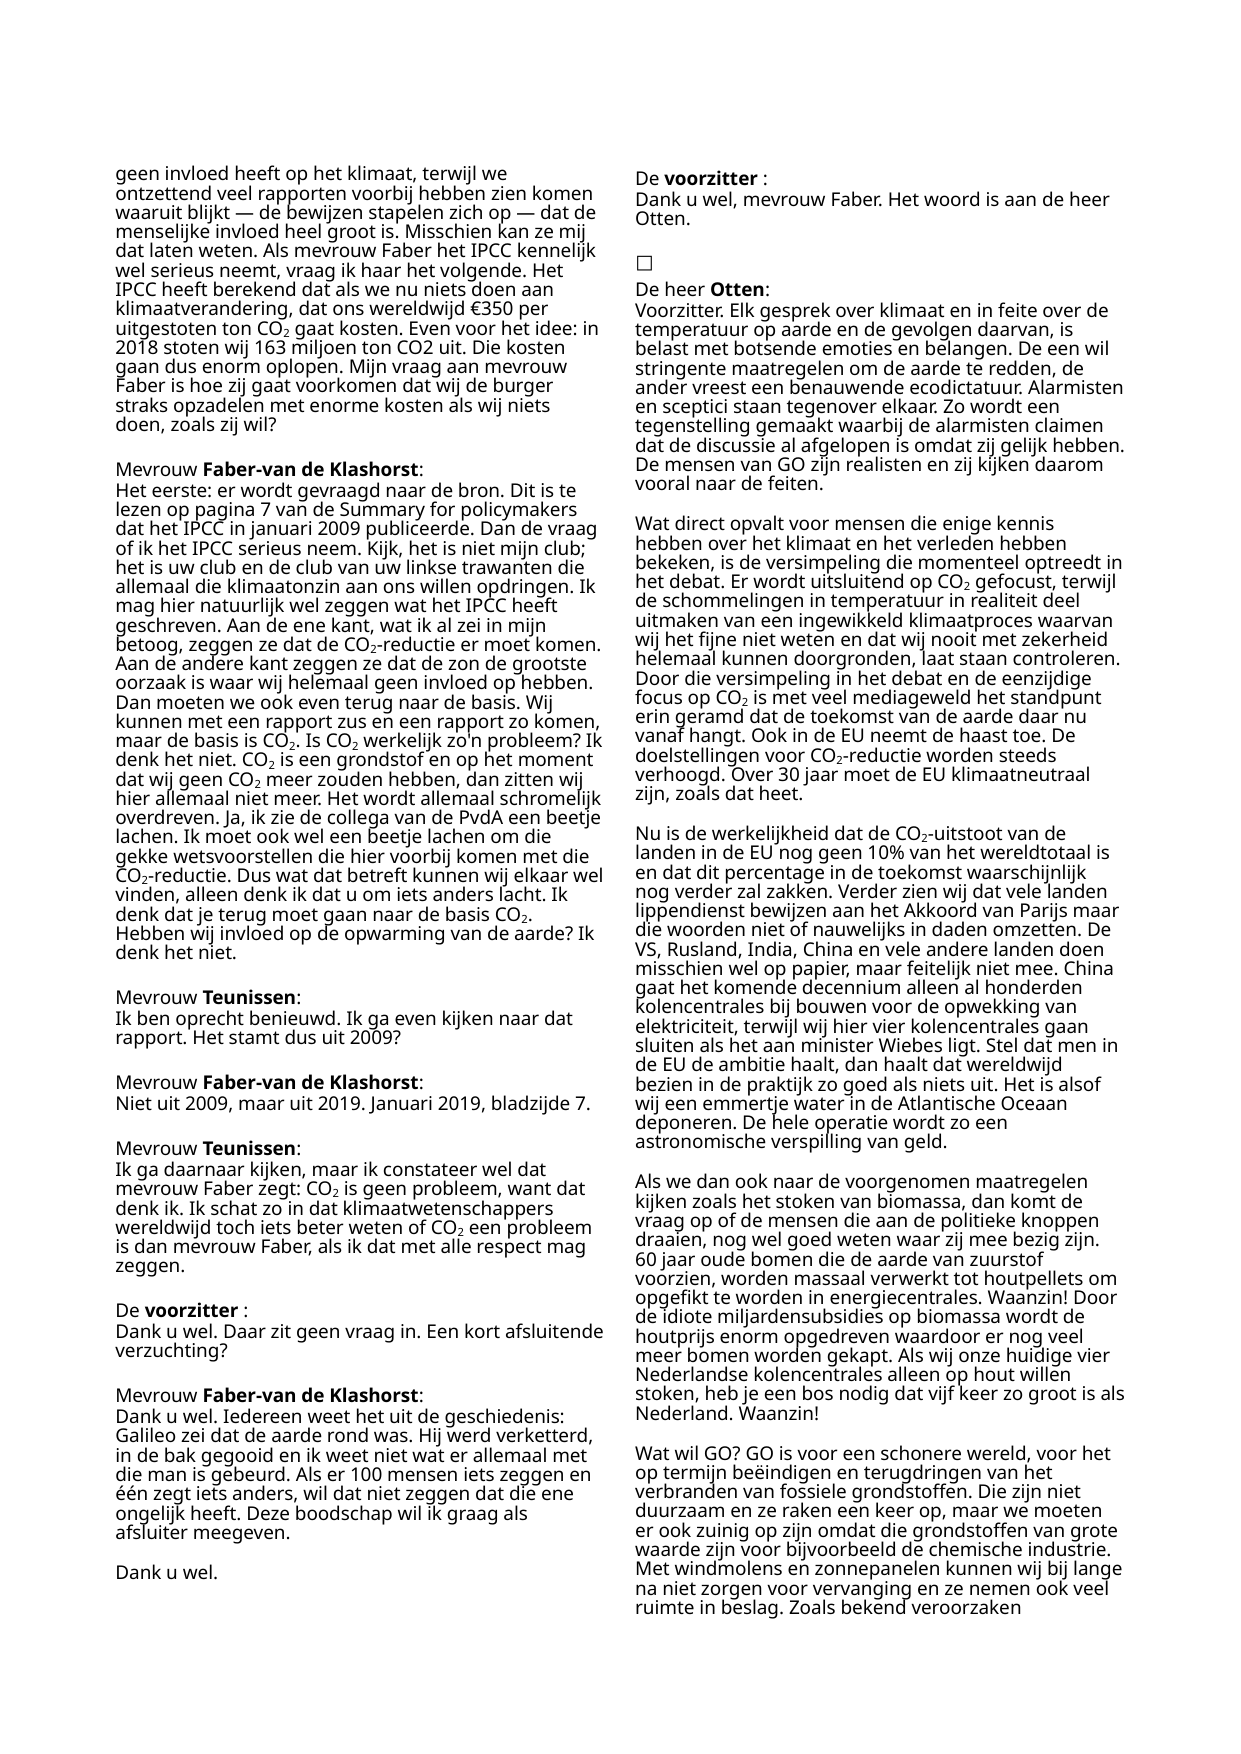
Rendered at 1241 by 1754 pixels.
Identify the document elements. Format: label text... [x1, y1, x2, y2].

text Dank u wel. [115, 1564, 605, 1583]
text Wat wil GO? GO is voor een schonere wereld, voor het op termijn beëindigen en terugdringen van het verbranden van fossiele grondstoffen. Die zijn niet duurzaam en ze raken een keer op, maar we moeten er ook zuinig op zijn omdat die grondstoffen van grote waarde zijn voor bijvoorbeeld de chemische industrie. Met windmolens en zonnepanelen kunnen wij bij lange na niet zorgen voor vervanging en ze nemen ook veel ruimte in beslag. Zoals bekend veroorzaken [635, 1445, 1125, 1618]
text Voorzitter. Elk gesprek over klimaat en in feite over de temperatuur op aarde en de gevolgen daarvan, is belast met botsende emoties en belangen. De een wil stringente maatregelen om de aarde te redden, de ander vreest een benauwende ecodictatuur. Alarmisten en sceptici staan tegenover elkaar. Zo wordt een tegenstelling gemaakt waarbij de alarmisten claimen dat de discussie al afgelopen is omdat zij gelijk hebben. De mensen van GO zijn realisten en zij kijken daarom vooral naar de feiten. [635, 302, 1125, 494]
text Niet uit 2009, maar uit 2019. Januari 2019, bladzijde 7. [115, 1095, 605, 1114]
text Mevrouw Faber-van de Klashorst: [115, 1069, 605, 1095]
text ⬜ [635, 250, 1125, 276]
text Wat direct opvalt voor mensen die enige kennis hebben over het klimaat en het verleden hebben bekeken, is de versimpeling die momenteel optreedt in het debat. Er wordt uitsluitend op CO2 gefocust, terwijl de schommelingen in temperatuur in realiteit deel uitmaken van een ingewikkeld klimaatproces waarvan wij het fijne niet weten en dat wij nooit met zekerheid helemaal kunnen doorgronden, laat staan controleren. Door die versimpeling in het debat en de eenzijdige focus op CO2 is met veel mediageweld het standpunt erin geramd dat de toekomst van de aarde daar nu vanaf hangt. Ook in de EU neemt de haast toe. De doelstellingen voor CO2-reductie worden steeds verhoogd. Over 30 jaar moet de EU klimaatneutraal zijn, zoals dat heet. [635, 515, 1125, 804]
text Als we dan ook naar de voorgenomen maatregelen kijken zoals het stoken van biomassa, dan komt de vraag op of de mensen die aan de politieke knoppen draaien, nog wel goed weten waar zij mee bezig zijn. 60 jaar oude bomen die de aarde van zuurstof voorzien, worden massaal verwerkt tot houtpellets om opgefikt te worden in energiecentrales. Waanzin! Door de idiote miljardensubsidies op biomassa wordt de houtprijs enorm opgedreven waardoor er nog veel meer bomen worden gekapt. Als wij onze huidige vier Nederlandse kolencentrales alleen op hout willen stoken, heb je een bos nodig dat vijf keer zo groot is als Nederland. Waanzin! [635, 1173, 1125, 1424]
text Mevrouw Teunissen: [115, 1135, 605, 1161]
text Dank u wel. Daar zit geen vraag in. Een kort afsluitende verzuchting? [115, 1323, 605, 1362]
text De voorzitter : [635, 165, 1125, 191]
text Ik ben oprecht benieuwd. Ik ga even kijken naar dat rapport. Het stamt dus uit 2009? [115, 1010, 605, 1048]
text De voorzitter : [115, 1297, 605, 1323]
text De heer Otten: [635, 276, 1125, 302]
text Ik ga daarnaar kijken, maar ik constateer wel dat mevrouw Faber zegt: CO2 is geen probleem, want dat denk ik. Ik schat zo in dat klimaatwetenschappers wereldwijd toch iets beter weten of CO2 een probleem is dan mevrouw Faber, als ik dat met alle respect mag zeggen. [115, 1161, 605, 1277]
text Dank u wel, mevrouw Faber. Het woord is aan de heer Otten. [635, 191, 1125, 229]
text Het eerste: er wordt gevraagd naar de bron. Dit is te lezen op pagina 7 van de Summary for policymakers dat het IPCC in januari 2009 publiceerde. Dan de vraag of ik het IPCC serieus neem. Kijk, het is niet mijn club; het is uw club en de club van uw linkse trawanten die allemaal die klimaatonzin aan ons willen opdringen. Ik mag hier natuurlijk wel zeggen wat het IPCC heeft geschreven. Aan de ene kant, wat ik al zei in mijn betoog, zeggen ze dat de CO2-reductie er moet komen. Aan de andere kant zeggen ze dat de zon de grootste oorzaak is waar wij helemaal geen invloed op hebben. Dan moeten we ook even terug naar de basis. Wij kunnen met een rapport zus en een rapport zo komen, maar de basis is CO2. Is CO2 werkelijk zo'n probleem? Ik denk het niet. CO2 is een grondstof en op het moment dat wij geen CO2 meer zouden hebben, dan zitten wij hier allemaal niet meer. Het wordt allemaal schromelijk overdreven. Ja, ik zie de collega van de PvdA een beetje lachen. Ik moet ook wel een beetje lachen om die gekke wetsvoorstellen die hier voorbij komen met die CO2-reductie. Dus wat dat betreft kunnen wij elkaar wel vinden, alleen denk ik dat u om iets anders lacht. Ik denk dat je terug moet gaan naar de basis CO2. Hebben wij invloed op de opwarming van de aarde? Ik denk het niet. [115, 482, 605, 963]
text Mevrouw Faber-van de Klashorst: [115, 456, 605, 482]
text geen invloed heeft op het klimaat, terwijl we ontzettend veel rapporten voorbij hebben zien komen waaruit blijkt — de bewijzen stapelen zich op — dat de menselijke invloed heel groot is. Misschien kan ze mij dat laten weten. Als mevrouw Faber het IPCC kennelijk wel serieus neemt, vraag ik haar het volgende. Het IPCC heeft berekend dat als we nu niets doen aan klimaatverandering, dat ons wereldwijd €350 per uitgestoten ton CO2 gaat kosten. Even voor het idee: in 2018 stoten wij 163 miljoen ton CO2 uit. Die kosten gaan dus enorm oplopen. Mijn vraag aan mevrouw Faber is hoe zij gaat voorkomen dat wij de burger straks opzadelen met enorme kosten als wij niets doen, zoals zij wil? [115, 165, 605, 435]
text Mevrouw Faber-van de Klashorst: [115, 1382, 605, 1408]
text Mevrouw Teunissen: [115, 984, 605, 1010]
text Nu is de werkelijkheid dat de CO2-uitstoot van de landen in de EU nog geen 10% van het wereldtotaal is en dat dit percentage in de toekomst waarschijnlijk nog verder zal zakken. Verder zien wij dat vele landen lippendienst bewijzen aan het Akkoord van Parijs maar die woorden niet of nauwelijks in daden omzetten. De VS, Rusland, India, China en vele andere landen doen misschien wel op papier, maar feitelijk niet mee. China gaat het komende decennium alleen al honderden kolencentrales bij bouwen voor de opwekking van elektriciteit, terwijl wij hier vier kolencentrales gaan sluiten als het aan minister Wiebes ligt. Stel dat men in de EU de ambitie haalt, dan haalt dat wereldwijd bezien in de praktijk zo goed als niets uit. Het is alsof wij een emmertje water in de Atlantische Oceaan deponeren. De hele operatie wordt zo een astronomische verspilling van geld. [635, 825, 1125, 1153]
text Dank u wel. Iedereen weet het uit de geschiedenis: Galileo zei dat de aarde rond was. Hij werd verketterd, in de bak gegooid en ik weet niet wat er allemaal met die man is gebeurd. Als er 100 mensen iets zeggen en één zegt iets anders, wil dat niet zeggen dat die ene ongelijk heeft. Deze boodschap wil ik graag als afsluiter meegeven. [115, 1408, 605, 1543]
